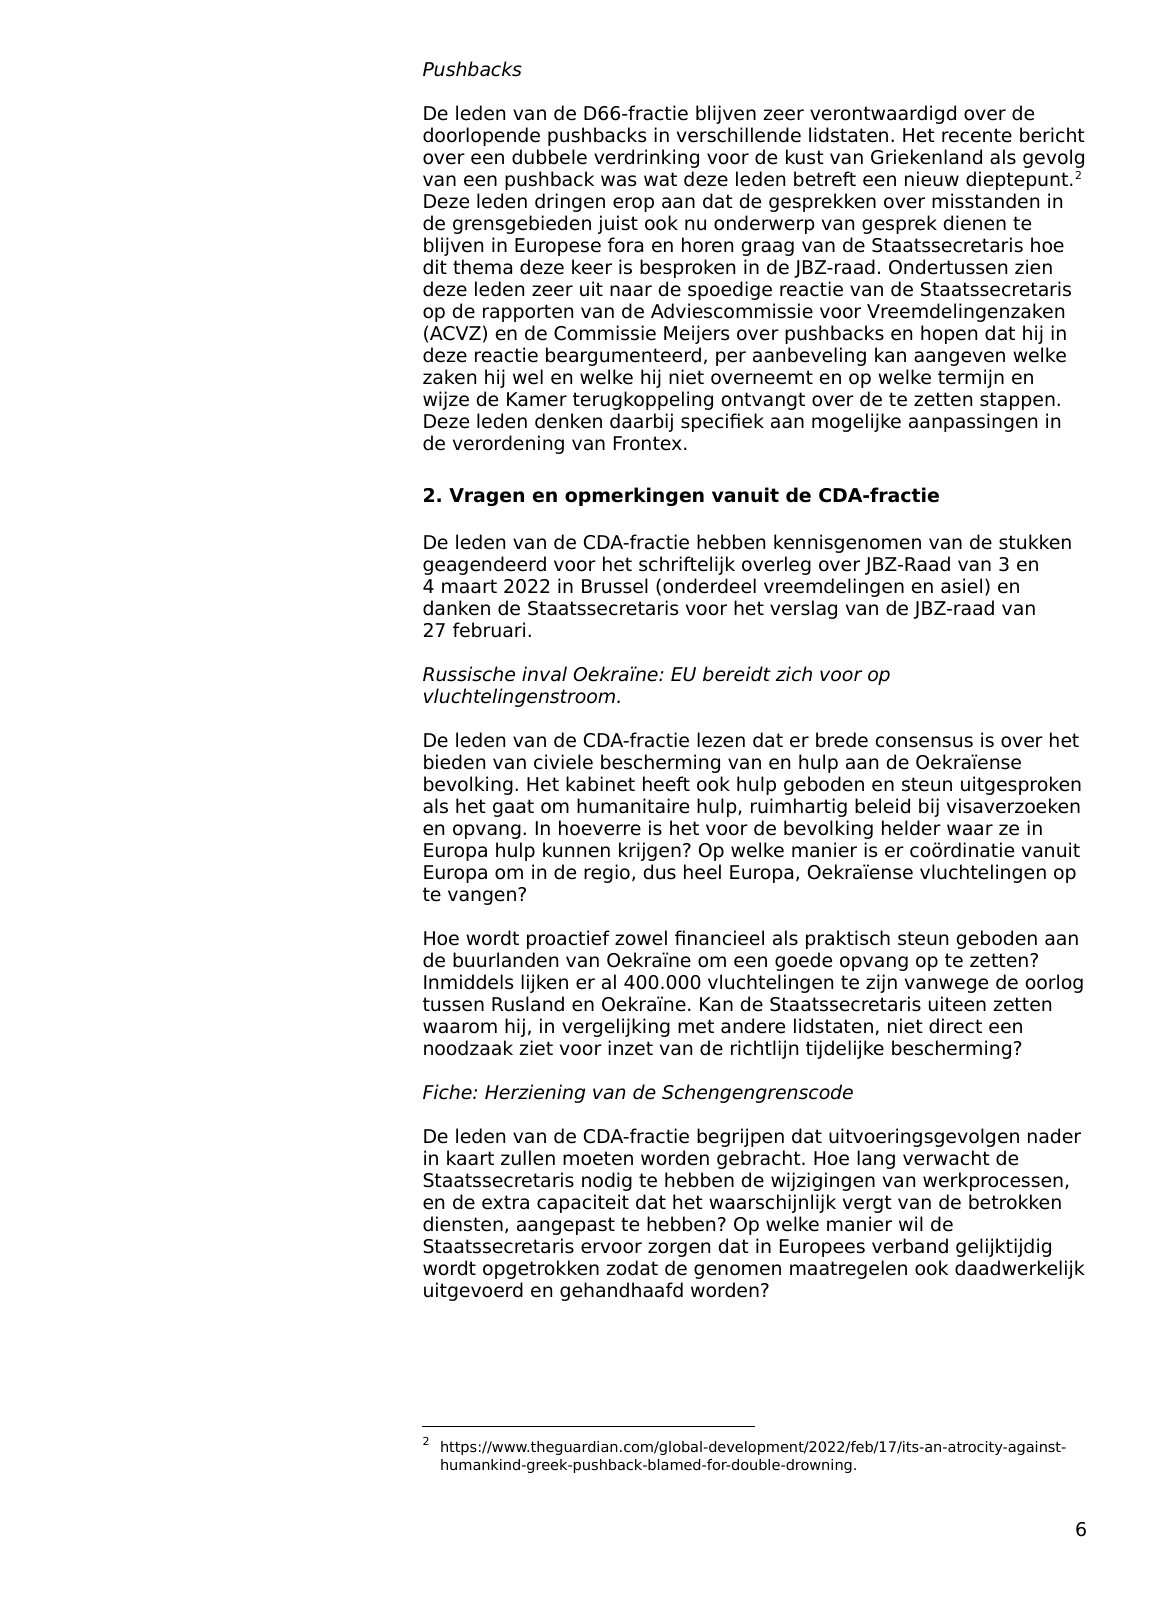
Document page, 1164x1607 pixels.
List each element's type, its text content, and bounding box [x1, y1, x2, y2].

text De leden van de D66-fractie blijven zeer verontwaardigd over de doorlopende pushbacks in verschillende lidstaten. Het recente bericht over een dubbele verdrinking voor de kust van Griekenland als gevolg van een pushback was wat deze leden betreft een nieuw dieptepunt. Deze leden dringen erop aan dat de gesprekken over misstanden in de grensgebieden juist ook nu onderwerp van gesprek dienen te blijven in Europese fora en horen graag van de Staatssecretaris hoe dit thema deze keer is besproken in de JBZ-raad. Ondertussen zien deze leden zeer uit naar de spoedige reactie van de Staatssecretaris op de rapporten van de Adviescommissie voor Vreemdelingenzaken (ACVZ) en de Commissie Meijers over pushbacks en hopen dat hij in deze reactie beargumenteerd, per aanbeveling kan aangeven welke zaken hij wel en welke hij niet overneemt en op welke termijn en wijze de Kamer terugkoppeling ontvangt over de te zetten stappen. Deze leden denken daarbij specifiek aan mogelijke aanpassingen in de verordening van Frontex. [422, 103, 1087, 455]
subtitle Russische inval Oekraïne: EU bereidt zich voor op vluchtelingenstroom. [422, 664, 1087, 708]
subtitle Fiche: Herziening van de Schengengrenscode [422, 1082, 1087, 1104]
text De leden van de CDA-fractie hebben kennisgenomen van de stukken geagendeerd voor het schriftelijk overleg over JBZ-Raad van 3 en 4 maart 2022 in Brussel (onderdeel vreemdelingen en asiel) en danken de Staatssecretaris voor het verslag van de JBZ-raad van 27 februari. [422, 532, 1087, 642]
text Hoe wordt proactief zowel financieel als praktisch steun geboden aan de buurlanden van Oekraïne om een goede opvang op te zetten? Inmiddels lijken er al 400.000 vluchtelingen te zijn vanwege de oorlog tussen Rusland en Oekraïne. Kan de Staatssecretaris uiteen zetten waarom hij, in vergelijking met andere lidstaten, niet direct een noodzaak ziet voor inzet van de richtlijn tijdelijke bescherming? [422, 928, 1087, 1060]
text De leden van de CDA-fractie lezen dat er brede consensus is over het bieden van civiele bescherming van en hulp aan de Oekraïense bevolking. Het kabinet heeft ook hulp geboden en steun uitgesproken als het gaat om humanitaire hulp, ruimhartig beleid bij visaverzoeken en opvang. In hoeverre is het voor de bevolking helder waar ze in Europa hulp kunnen krijgen? Op welke manier is er coördinatie vanuit Europa om in de regio, dus heel Europa, Oekraïense vluchtelingen op te vangen? [422, 730, 1087, 906]
text De leden van de CDA-fractie begrijpen dat uitvoeringsgevolgen nader in kaart zullen moeten worden gebracht. Hoe lang verwacht de Staatssecretaris nodig te hebben de wijzigingen van werkprocessen, en de extra capaciteit dat het waarschijnlijk vergt van de betrokken diensten, aangepast te hebben? Op welke manier wil de Staatssecretaris ervoor zorgen dat in Europees verband gelijktijdig wordt opgetrokken zodat de genomen maatregelen ook daadwerkelijk uitgevoerd en gehandhaafd worden? [422, 1126, 1087, 1302]
text https://www.theguardian.com/global-development/2022/feb/17/its-an-atrocity-against-humankind-greek-pushback-blamed-for-double-drowning. [422, 1435, 1087, 1474]
subtitle Pushbacks [422, 59, 1087, 81]
subtitle 2. Vragen en opmerkingen vanuit de CDA-fractie [422, 485, 1087, 507]
